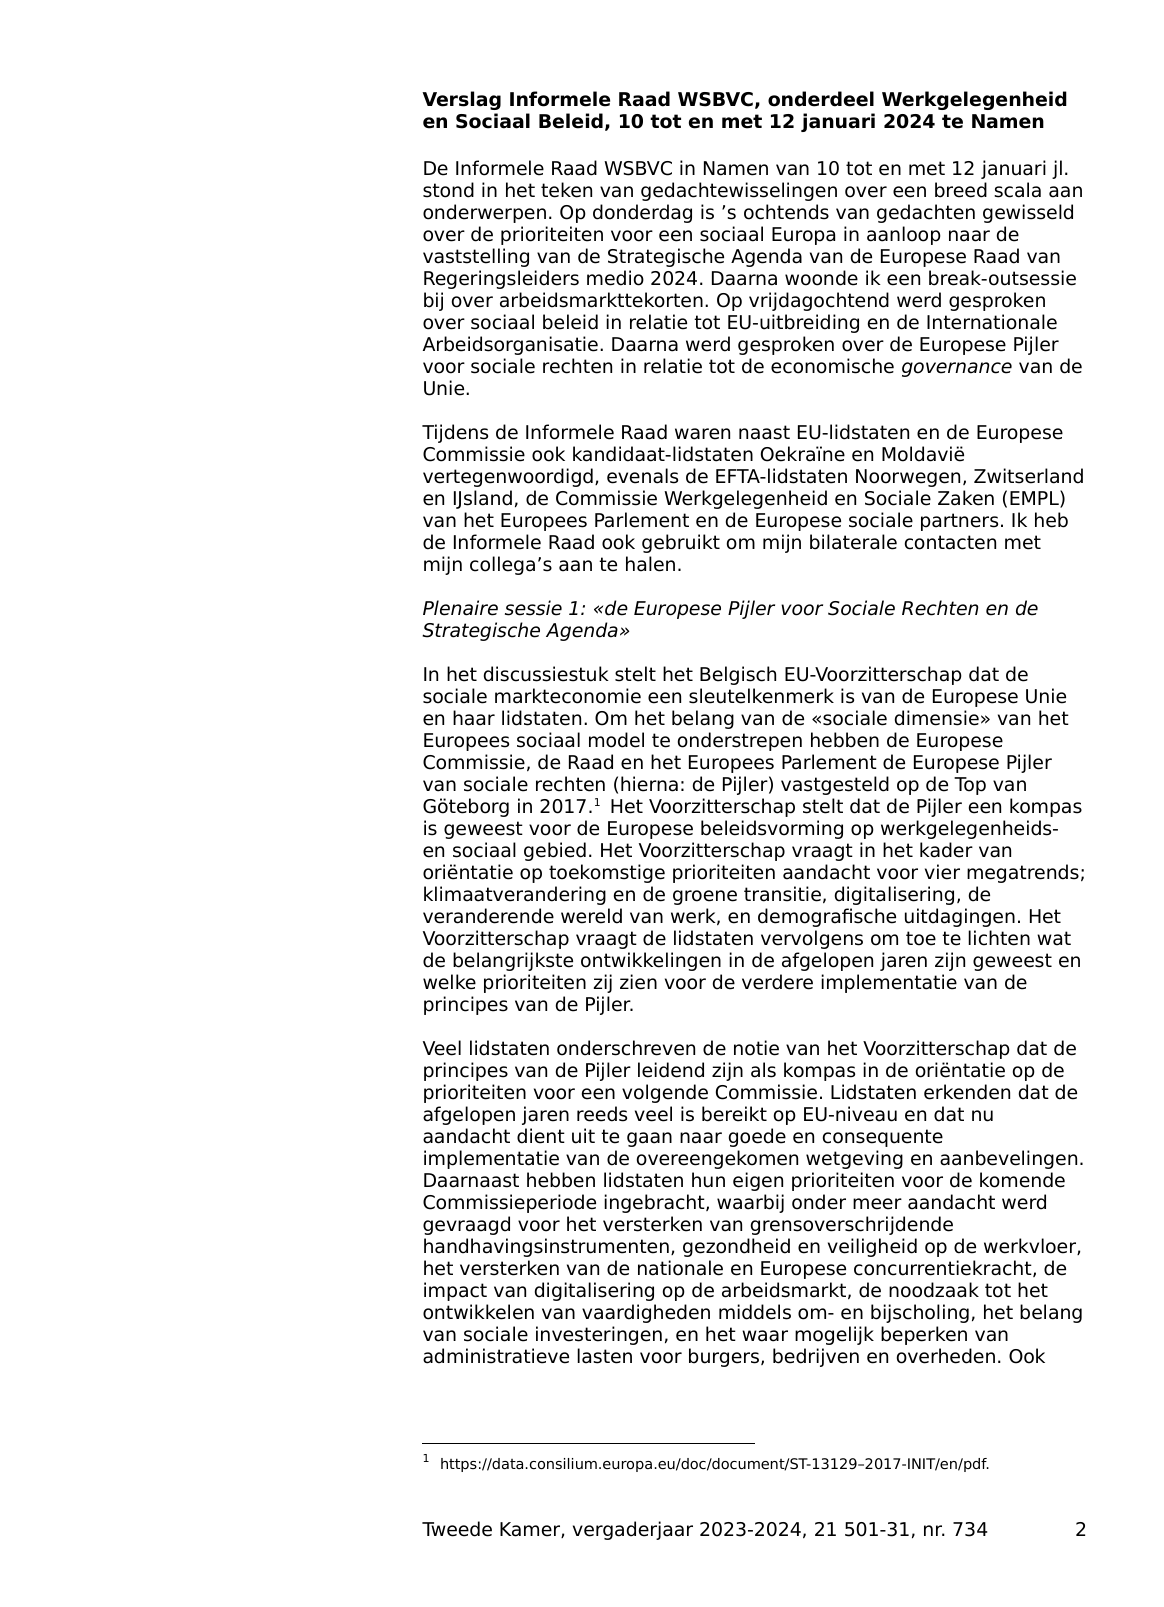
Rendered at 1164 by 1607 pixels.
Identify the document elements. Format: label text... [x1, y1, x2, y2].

subtitle Plenaire sessie 1: «de Europese Pijler voor Sociale Rechten en de Strategische Agenda» [422, 598, 1087, 642]
text De Informele Raad WSBVC in Namen van 10 tot en met 12 januari jl. stond in het teken van gedachtewisselingen over een breed scala aan onderwerpen. Op donderdag is ’s ochtends van gedachten gewisseld over de prioriteiten voor een sociaal Europa in aanloop naar de vaststelling van de Strategische Agenda van de Europese Raad van Regeringsleiders medio 2024. Daarna woonde ik een break-outsessie bij over arbeidsmarkttekorten. Op vrijdagochtend werd gesproken over sociaal beleid in relatie tot EU-uitbreiding en de Internationale Arbeidsorganisatie. Daarna werd gesproken over de Europese Pijler voor sociale rechten in relatie tot de economische governance van de Unie. [422, 158, 1087, 400]
text Veel lidstaten onderschreven de notie van het Voorzitterschap dat de principes van de Pijler leidend zijn als kompas in de oriëntatie op de prioriteiten voor een volgende Commissie. Lidstaten erkenden dat de afgelopen jaren reeds veel is bereikt op EU-niveau en dat nu aandacht dient uit te gaan naar goede en consequente implementatie van de overeengekomen wetgeving en aanbevelingen. Daarnaast hebben lidstaten hun eigen prioriteiten voor de komende Commissieperiode ingebracht, waarbij onder meer aandacht werd gevraagd voor het versterken van grensoverschrijdende handhavingsinstrumenten, gezondheid en veiligheid op de werkvloer, het versterken van de nationale en Europese concurrentiekracht, de impact van digitalisering op de arbeidsmarkt, de noodzaak tot het ontwikkelen van vaardigheden middels om- en bijscholing, het belang van sociale investeringen, en het waar mogelijk beperken van administratieve lasten voor burgers, bedrijven en overheden. Ook [422, 1038, 1087, 1368]
text https://data.consilium.europa.eu/doc/document/ST-13129–2017-INIT/en/pdf. [422, 1452, 1087, 1474]
subtitle Verslag Informele Raad WSBVC, onderdeel Werkgelegenheid en Sociaal Beleid, 10 tot en met 12 januari 2024 te Namen [422, 89, 1087, 133]
text In het discussiestuk stelt het Belgisch EU-Voorzitterschap dat de sociale markteconomie een sleutelkenmerk is van de Europese Unie en haar lidstaten. Om het belang van de «sociale dimensie» van het Europees sociaal model te onderstrepen hebben de Europese Commissie, de Raad en het Europees Parlement de Europese Pijler van sociale rechten (hierna: de Pijler) vastgesteld op de Top van Göteborg in 2017. Het Voorzitterschap stelt dat de Pijler een kompas is geweest voor de Europese beleidsvorming op werkgelegenheids- en sociaal gebied. Het Voorzitterschap vraagt in het kader van oriëntatie op toekomstige prioriteiten aandacht voor vier megatrends; klimaatverandering en de groene transitie, digitalisering, de veranderende wereld van werk, en demografische uitdagingen. Het Voorzitterschap vraagt de lidstaten vervolgens om toe te lichten wat de belangrijkste ontwikkelingen in de afgelopen jaren zijn geweest en welke prioriteiten zij zien voor de verdere implementatie van de principes van de Pijler. [422, 664, 1087, 1016]
text Tijdens de Informele Raad waren naast EU-lidstaten en de Europese Commissie ook kandidaat-lidstaten Oekraïne en Moldavië vertegenwoordigd, evenals de EFTA-lidstaten Noorwegen, Zwitserland en IJsland, de Commissie Werkgelegenheid en Sociale Zaken (EMPL) van het Europees Parlement en de Europese sociale partners. Ik heb de Informele Raad ook gebruikt om mijn bilaterale contacten met mijn collega’s aan te halen. [422, 422, 1087, 576]
